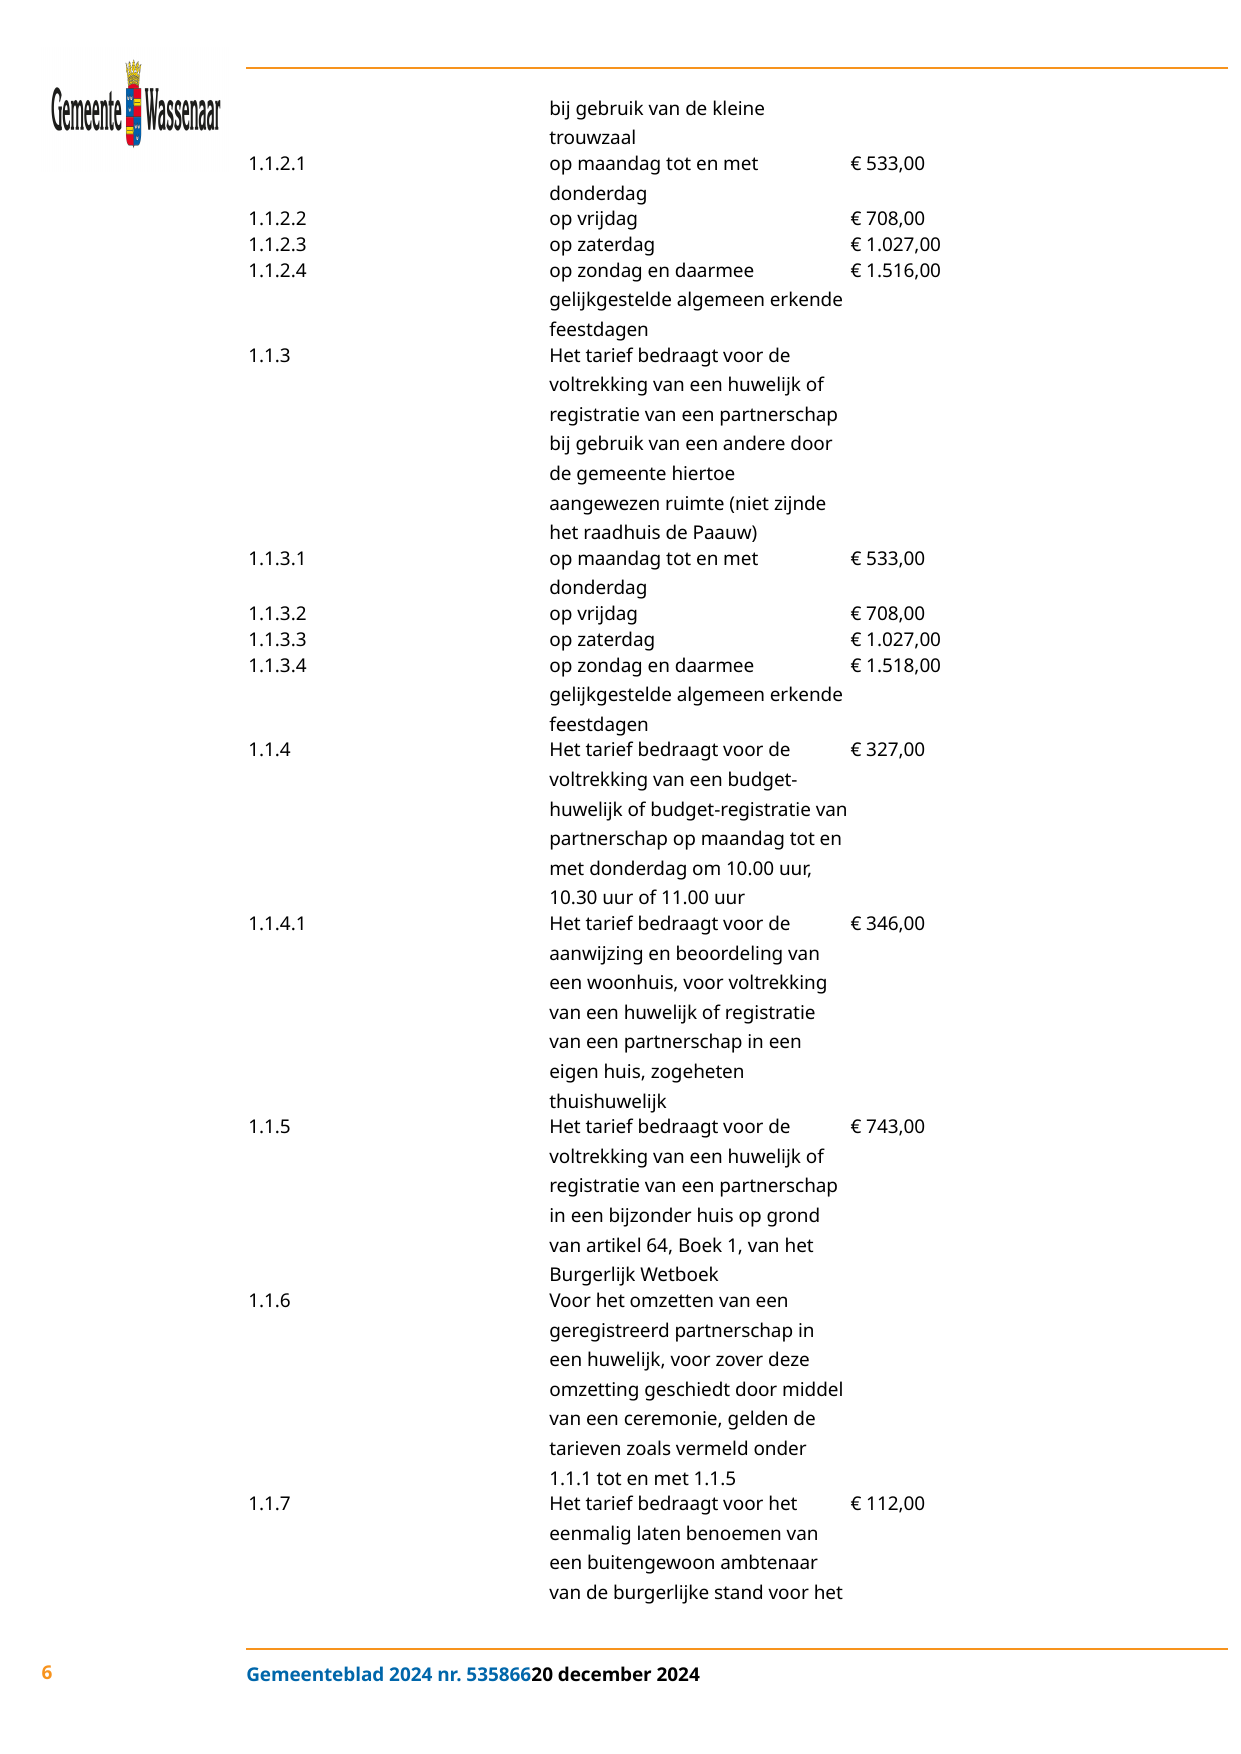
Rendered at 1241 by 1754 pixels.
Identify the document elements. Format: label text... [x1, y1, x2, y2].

table_cell Het tarief bedraagt voor de voltrekking van een budget-huwelijk of budget-registratie van partnerschap op maandag tot en met donderdag om 10.00 uur, 10.30 uur of 11.00 uur [549, 737, 850, 910]
table_cell 1.1.2.3 [248, 231, 549, 257]
table_cell op zondag en daarmee gelijkgestelde algemeen erkende feestdagen [549, 652, 850, 737]
table_cell 1.1.3.1 [248, 545, 549, 600]
table_cell Voor het omzetten van een geregistreerd partnerschap in een huwelijk, voor zover deze omzetting geschiedt door middel van een ceremonie, gelden de tarieven zoals vermeld onder 1.1.1 tot en met 1.1.5 [549, 1287, 850, 1490]
table_cell € 708,00 [850, 205, 1152, 231]
table_cell 1.1.2.1 [248, 150, 549, 205]
table_cell op zaterdag [549, 626, 850, 652]
table_cell 1.1.2.2 [248, 205, 549, 231]
table_cell 1.1.3.3 [248, 626, 549, 652]
table_cell € 708,00 [850, 600, 1152, 626]
table_cell 1.1.6 [248, 1287, 549, 1490]
table_cell € 1.518,00 [850, 652, 1152, 737]
table_cell 1.1.2.4 [248, 257, 549, 342]
table_cell op vrijdag [549, 600, 850, 626]
table_cell bij gebruik van de kleine trouwzaal [549, 95, 850, 150]
table_cell op vrijdag [549, 205, 850, 231]
table_cell 1.1.3.4 [248, 652, 549, 737]
table_cell Het tarief bedraagt voor het eenmalig laten benoemen van een buitengewoon ambtenaar van de burgerlijke stand voor het [549, 1490, 850, 1605]
table_cell 1.1.4 [248, 737, 549, 910]
table_cell Het tarief bedraagt voor de aanwijzing en beoordeling van een woonhuis, voor voltrekking van een huwelijk of registratie van een partnerschap in een eigen huis, zogeheten thuishuwelijk [549, 910, 850, 1113]
table_cell [850, 1287, 1152, 1490]
table_cell op zondag en daarmee gelijkgestelde algemeen erkende feestdagen [549, 257, 850, 342]
table_cell € 112,00 [850, 1490, 1152, 1605]
table_cell € 346,00 [850, 910, 1152, 1113]
table_cell 1.1.3 [248, 342, 549, 545]
table_cell op zaterdag [549, 231, 850, 257]
table_cell 1.1.5 [248, 1114, 549, 1287]
table_cell € 533,00 [850, 545, 1152, 600]
picture [41, 47, 231, 172]
table_cell 1.1.4.1 [248, 910, 549, 1113]
table_cell 1.1.7 [248, 1490, 549, 1605]
table_cell € 1.516,00 [850, 257, 1152, 342]
table_cell € 743,00 [850, 1114, 1152, 1287]
table_cell [850, 95, 1152, 150]
table_cell Het tarief bedraagt voor de voltrekking van een huwelijk of registratie van een partnerschap in een bijzonder huis op grond van artikel 64, Boek 1, van het Burgerlijk Wetboek [549, 1114, 850, 1287]
table_cell [248, 95, 549, 150]
table_cell Het tarief bedraagt voor de voltrekking van een huwelijk of registratie van een partnerschap bij gebruik van een andere door de gemeente hiertoe aangewezen ruimte (niet zijnde het raadhuis de Paauw) [549, 342, 850, 545]
table_cell [850, 342, 1152, 545]
table_cell € 1.027,00 [850, 231, 1152, 257]
table_cell € 1.027,00 [850, 626, 1152, 652]
table_cell € 327,00 [850, 737, 1152, 910]
table_cell op maandag tot en met donderdag [549, 545, 850, 600]
table_cell op maandag tot en met donderdag [549, 150, 850, 205]
table_cell 1.1.3.2 [248, 600, 549, 626]
table_cell € 533,00 [850, 150, 1152, 205]
